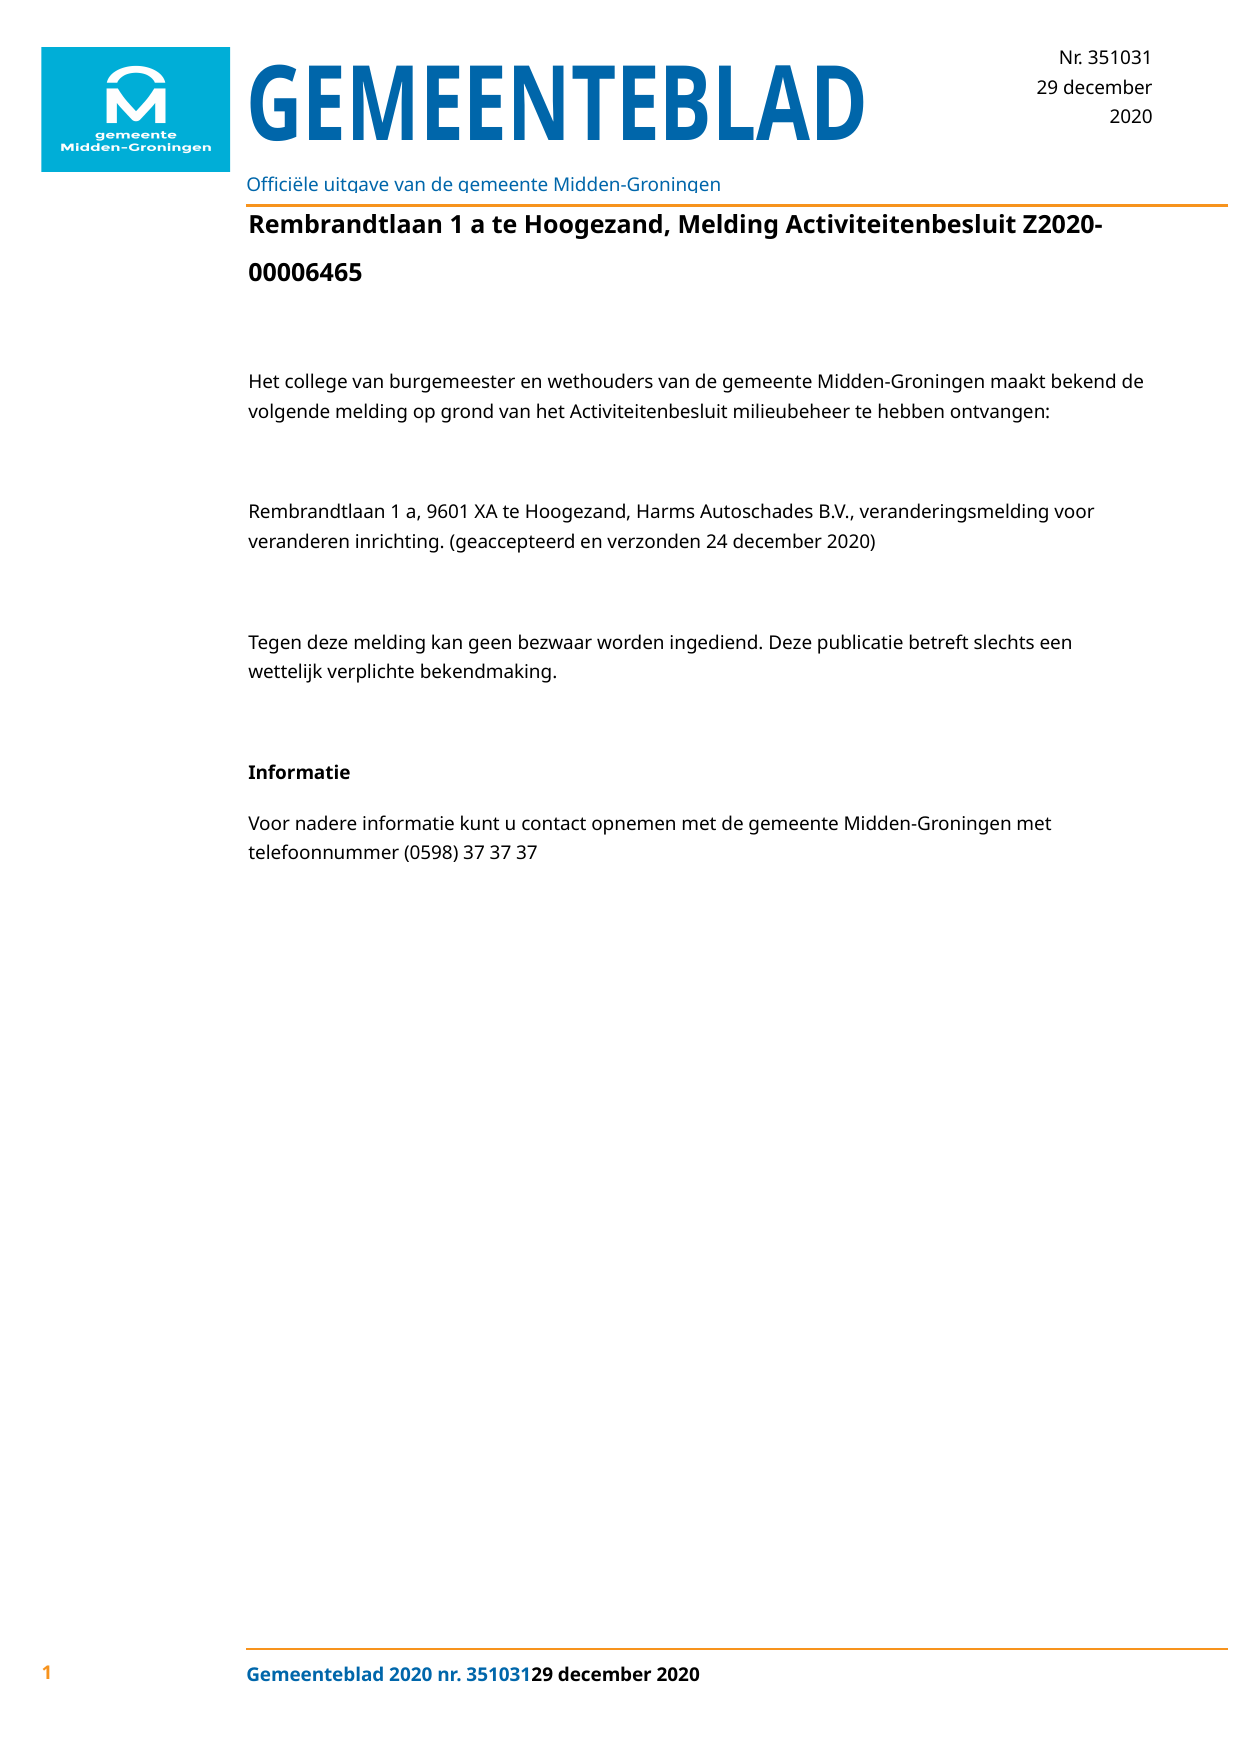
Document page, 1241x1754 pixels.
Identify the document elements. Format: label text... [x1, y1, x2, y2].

picture [107, 89, 165, 122]
text Voor nadere informatie kunt u contact opnemen met de gemeente Midden-Groningen met telefoonnummer (0598) 37 37 37 [248, 810, 1152, 865]
picture [184, 146, 190, 153]
text Het college van burgemeester en wethouders van de gemeente Midden-Groningen maakt bekend de volgende melding op grond van het Activiteitenbesluit milieubeheer te hebben ontvangen: [248, 368, 1152, 424]
text Rembrandtlaan 1 a, 9601 XA te Hoogezand, Harms Autoschades B.V., veranderingsmelding voor veranderen inrichting. (geaccepteerd en verzonden 24 december 2020) [248, 499, 1152, 554]
text Rembrandtlaan 1 a te Hoogezand, Melding Activiteitenbesluit Z2020-00006465 [248, 207, 1152, 288]
text Tegen deze melding kan geen bezwaar worden ingediend. Deze publicatie betreft slechts een wettelijk verplichte bekendmaking. [248, 629, 1152, 684]
picture [108, 66, 164, 82]
text Informatie [248, 759, 1152, 785]
